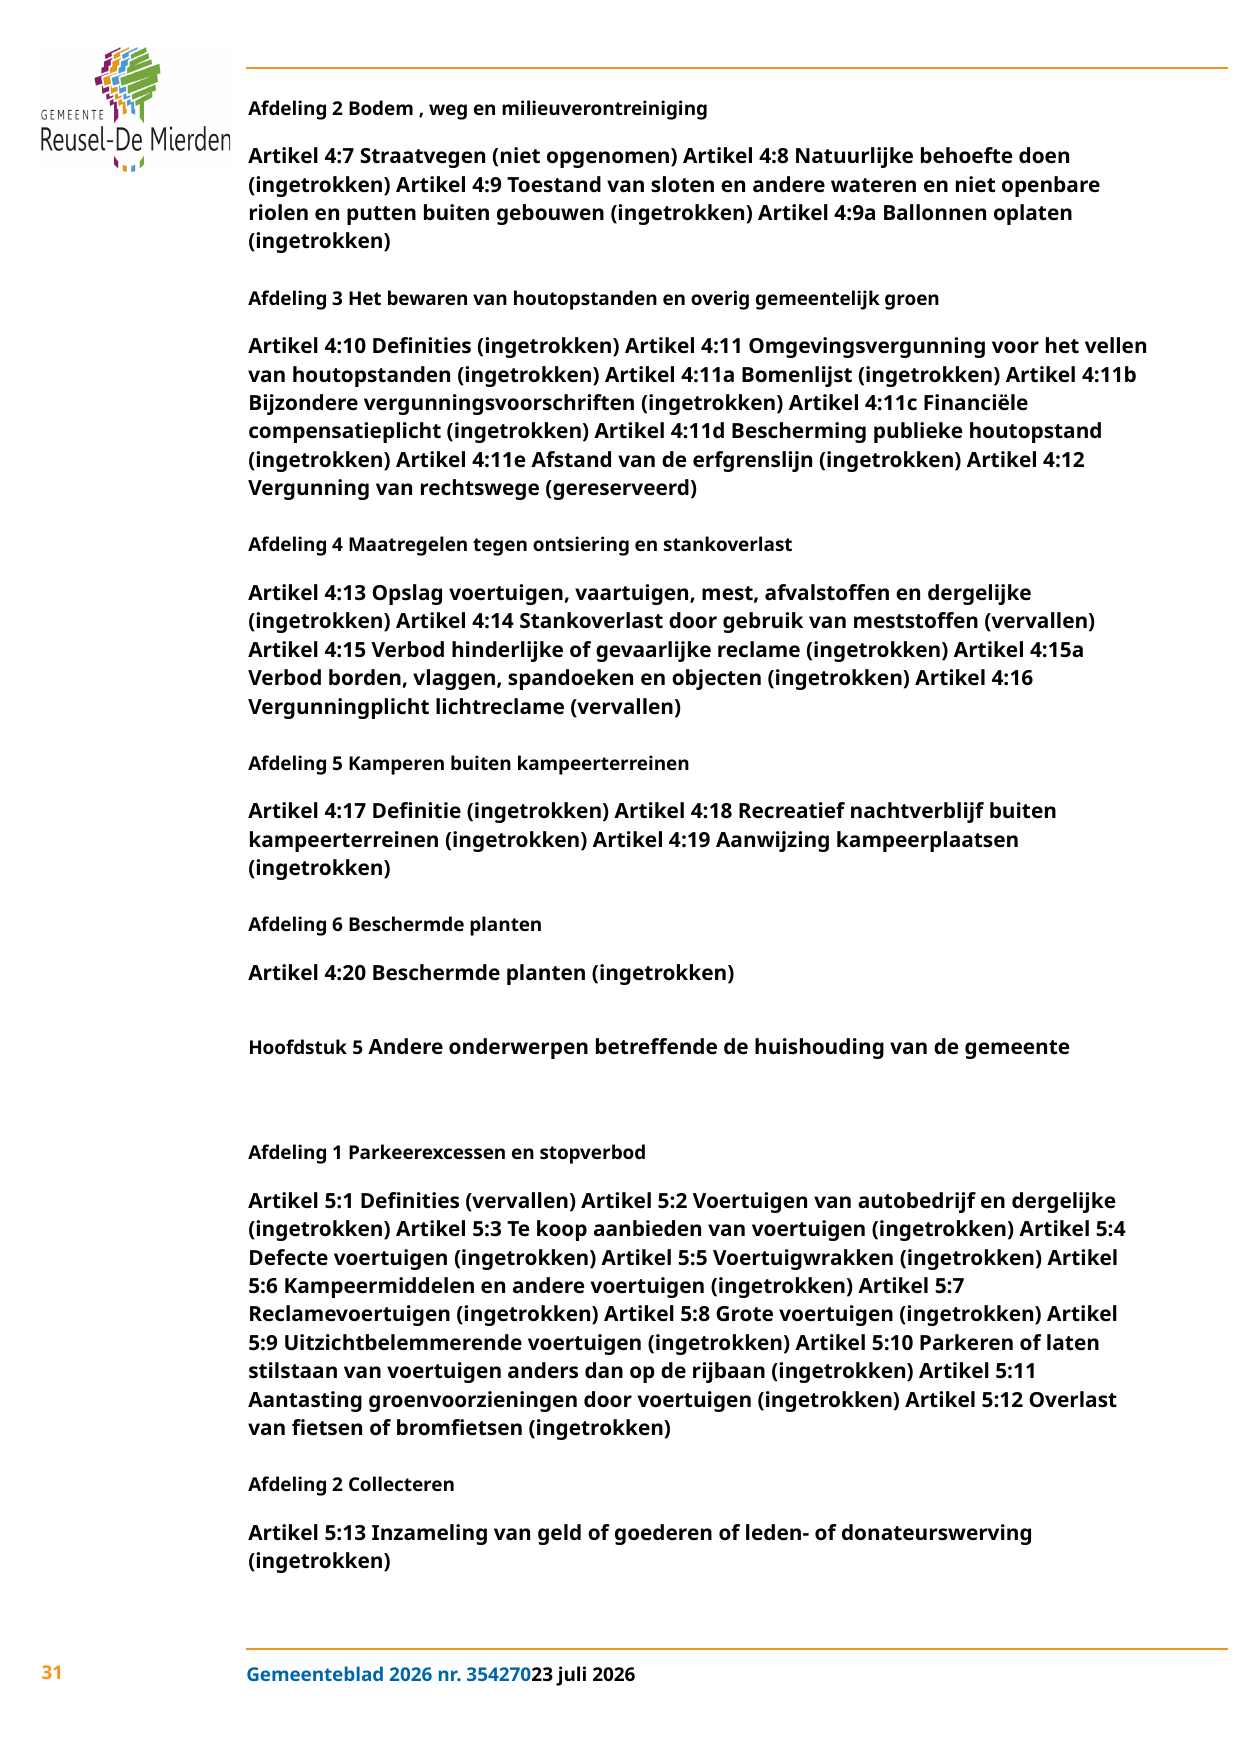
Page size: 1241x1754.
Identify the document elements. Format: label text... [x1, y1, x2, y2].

text Afdeling 4 Maatregelen tegen ontsiering en stankoverlast [248, 531, 1152, 557]
text Afdeling 2 Bodem , weg en milieuverontreiniging [248, 95, 1152, 121]
text Artikel 4:10 Definities (ingetrokken) Artikel 4:11 Omgevingsvergunning voor het vellen van houtopstanden (ingetrokken) Artikel 4:11a Bomenlijst (ingetrokken) Artikel 4:11b Bijzondere vergunningsvoorschriften (ingetrokken) Artikel 4:11c Financiële compensatieplicht (ingetrokken) Artikel 4:11d Bescherming publieke houtopstand (ingetrokken) Artikel 4:11e Afstand van de erfgrenslijn (ingetrokken) Artikel 4:12 Vergunning van rechtswege (gereserveerd) [248, 331, 1152, 502]
text Afdeling 5 Kamperen buiten kampeerterreinen [248, 750, 1152, 776]
text Afdeling 6 Beschermde planten [248, 911, 1152, 937]
text Artikel 4:13 Opslag voertuigen, vaartuigen, mest, afvalstoffen en dergelijke (ingetrokken) Artikel 4:14 Stankoverlast door gebruik van meststoffen (vervallen) Artikel 4:15 Verbod hinderlijke of gevaarlijke reclame (ingetrokken) Artikel 4:15a Verbod borden, vlaggen, spandoeken en objecten (ingetrokken) Artikel 4:16 Vergunningplicht lichtreclame (vervallen) [248, 578, 1152, 720]
text Artikel 4:7 Straatvegen (niet opgenomen) Artikel 4:8 Natuurlijke behoefte doen (ingetrokken) Artikel 4:9 Toestand van sloten en andere wateren en niet openbare riolen en putten buiten gebouwen (ingetrokken) Artikel 4:9a Ballonnen oplaten (ingetrokken) [248, 141, 1152, 255]
text Artikel 5:13 Inzameling van geld of goederen of leden- of donateurswerving (ingetrokken) [248, 1518, 1152, 1575]
text Afdeling 3 Het bewaren van houtopstanden en overig gemeentelijk groen [248, 285, 1152, 310]
text Artikel 4:17 Definitie (ingetrokken) Artikel 4:18 Recreatief nachtverblijf buiten kampeerterreinen (ingetrokken) Artikel 4:19 Aanwijzing kampeerplaatsen (ingetrokken) [248, 796, 1152, 882]
text Afdeling 2 Collecteren [248, 1471, 1152, 1497]
text Artikel 5:1 Definities (vervallen) Artikel 5:2 Voertuigen van autobedrijf en dergelijke (ingetrokken) Artikel 5:3 Te koop aanbieden van voertuigen (ingetrokken) Artikel 5:4 Defecte voertuigen (ingetrokken) Artikel 5:5 Voertuigwrakken (ingetrokken) Artikel 5:6 Kampeermiddelen en andere voertuigen (ingetrokken) Artikel 5:7 Reclamevoertuigen (ingetrokken) Artikel 5:8 Grote voertuigen (ingetrokken) Artikel 5:9 Uitzichtbelemmerende voertuigen (ingetrokken) Artikel 5:10 Parkeren of laten stilstaan van voertuigen anders dan op de rijbaan (ingetrokken) Artikel 5:11 Aantasting groenvoorzieningen door voertuigen (ingetrokken) Artikel 5:12 Overlast van fietsen of bromfietsen (ingetrokken) [248, 1186, 1152, 1442]
text Afdeling 1 Parkeerexcessen en stopverbod [248, 1139, 1152, 1165]
picture [41, 47, 231, 172]
text Artikel 4:20 Beschermde planten (ingetrokken) [248, 958, 1152, 986]
text Hoofdstuk 5 Andere onderwerpen betreffende de huishouding van de gemeente [248, 1032, 1152, 1060]
